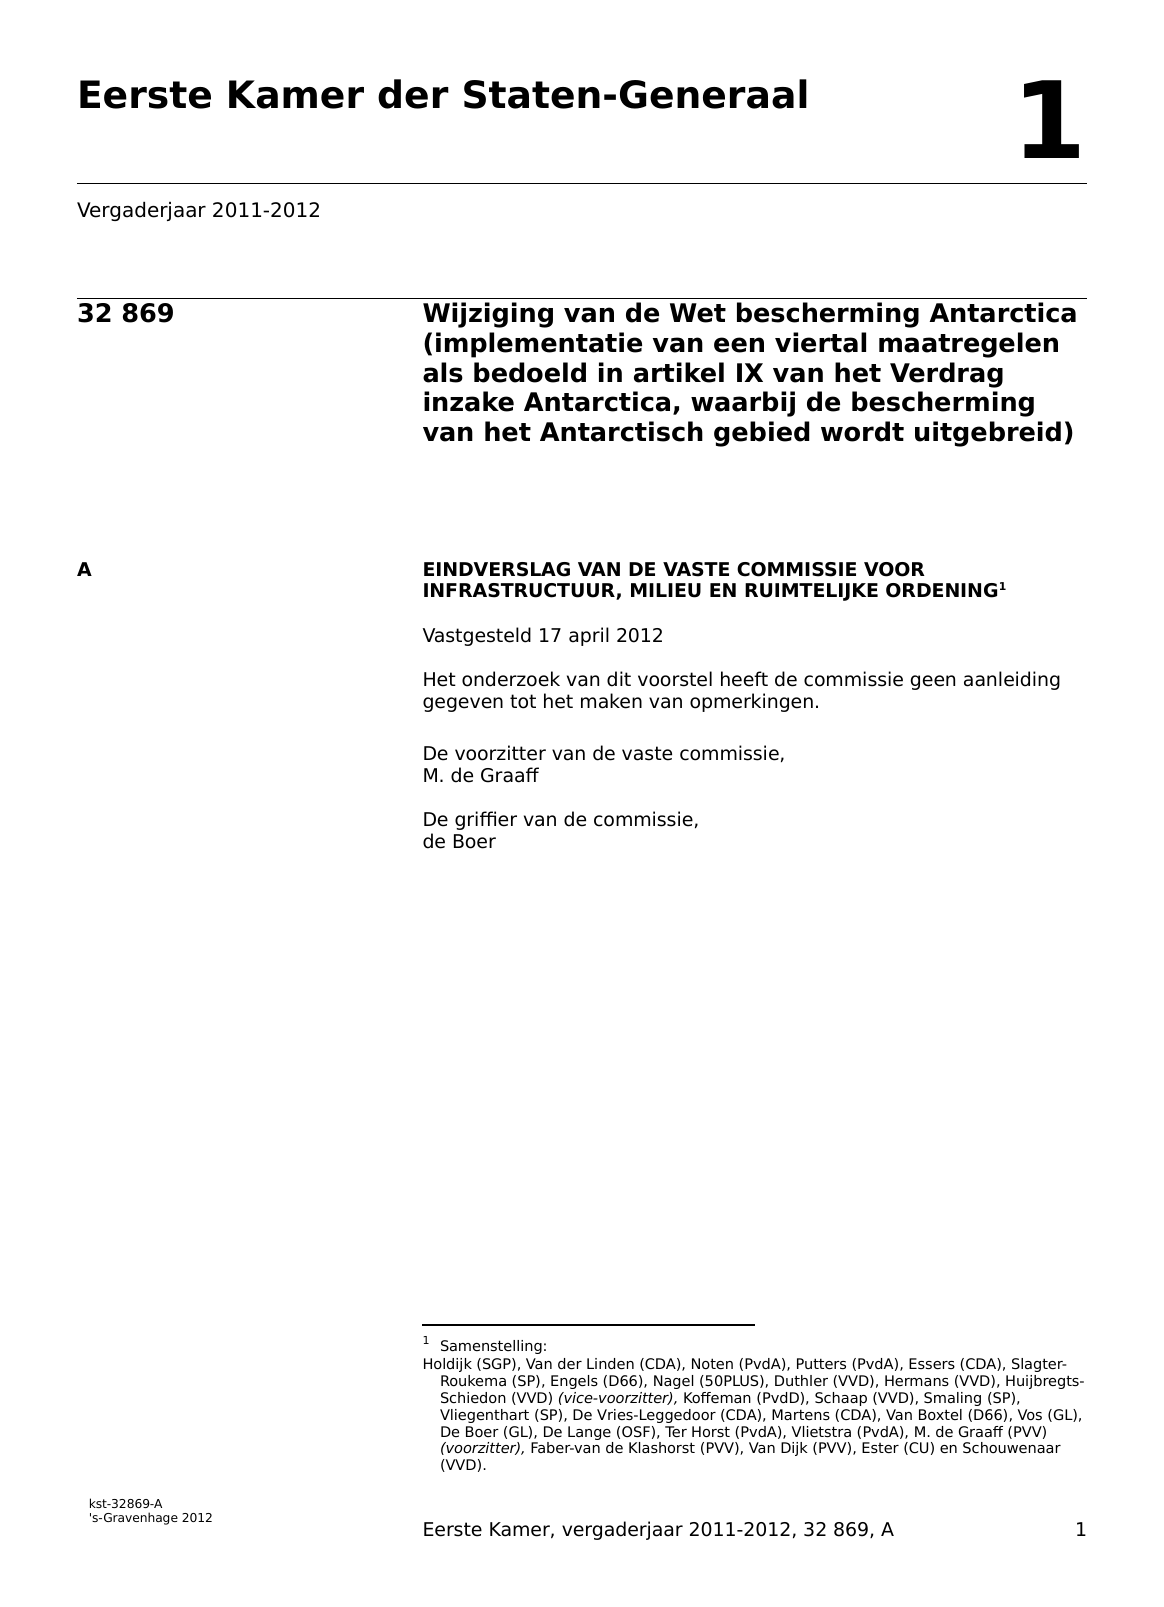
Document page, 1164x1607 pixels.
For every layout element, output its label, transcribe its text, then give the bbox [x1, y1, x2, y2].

text Vastgesteld 17 april 2012 [422, 624, 1087, 647]
subtitle A EINDVERSLAG VAN DE VASTE COMMISSIE VOOR INFRASTRUCTUUR, MILIEU EN RUIMTELIJKE ORDENING [77, 558, 1087, 602]
text De griffier van de commissie, de Boer [422, 809, 1087, 853]
subtitle 32 869 Wijziging van de Wet bescherming Antarctica (implementatie van een viertal maatregelen als bedoeld in artikel IX van het Verdrag inzake Antarctica, waarbij de bescherming van het Antarctisch gebied wordt uitgebreid) [77, 299, 1087, 447]
text Het onderzoek van dit voorstel heeft de commissie geen aanleiding gegeven tot het maken van opmerkingen. [422, 669, 1087, 713]
table_header 1 [886, 59, 1087, 183]
table_header Eerste Kamer der Staten-Generaal [77, 59, 886, 183]
text Samenstelling: [422, 1334, 1087, 1356]
text De voorzitter van de vaste commissie, M. de Graaff [422, 743, 1087, 787]
text Holdijk (SGP), Van der Linden (CDA), Noten (PvdA), Putters (PvdA), Essers (CDA), Slagter-Roukema (SP), Engels (D66), Nagel (50PLUS), Duthler (VVD), Hermans (VVD), Huijbregts-Schiedon (VVD) (vice-voorzitter), Koffeman (PvdD), Schaap (VVD), Smaling (SP), Vliegenthart (SP), De Vries-Leggedoor (CDA), Martens (CDA), Van Boxtel (D66), Vos (GL), De Boer (GL), De Lange (OSF), Ter Horst (PvdA), Vlietstra (PvdA), M. de Graaff (PVV) (voorzitter), Faber-van de Klashorst (PVV), Van Dijk (PVV), Ester (CU) en Schouwenaar (VVD). [422, 1356, 1087, 1474]
table_cell Vergaderjaar 2011-2012 [77, 184, 1087, 298]
text 's-Gravenhage 2012 [88, 1511, 323, 1525]
text kst-32869-A [88, 1497, 323, 1511]
